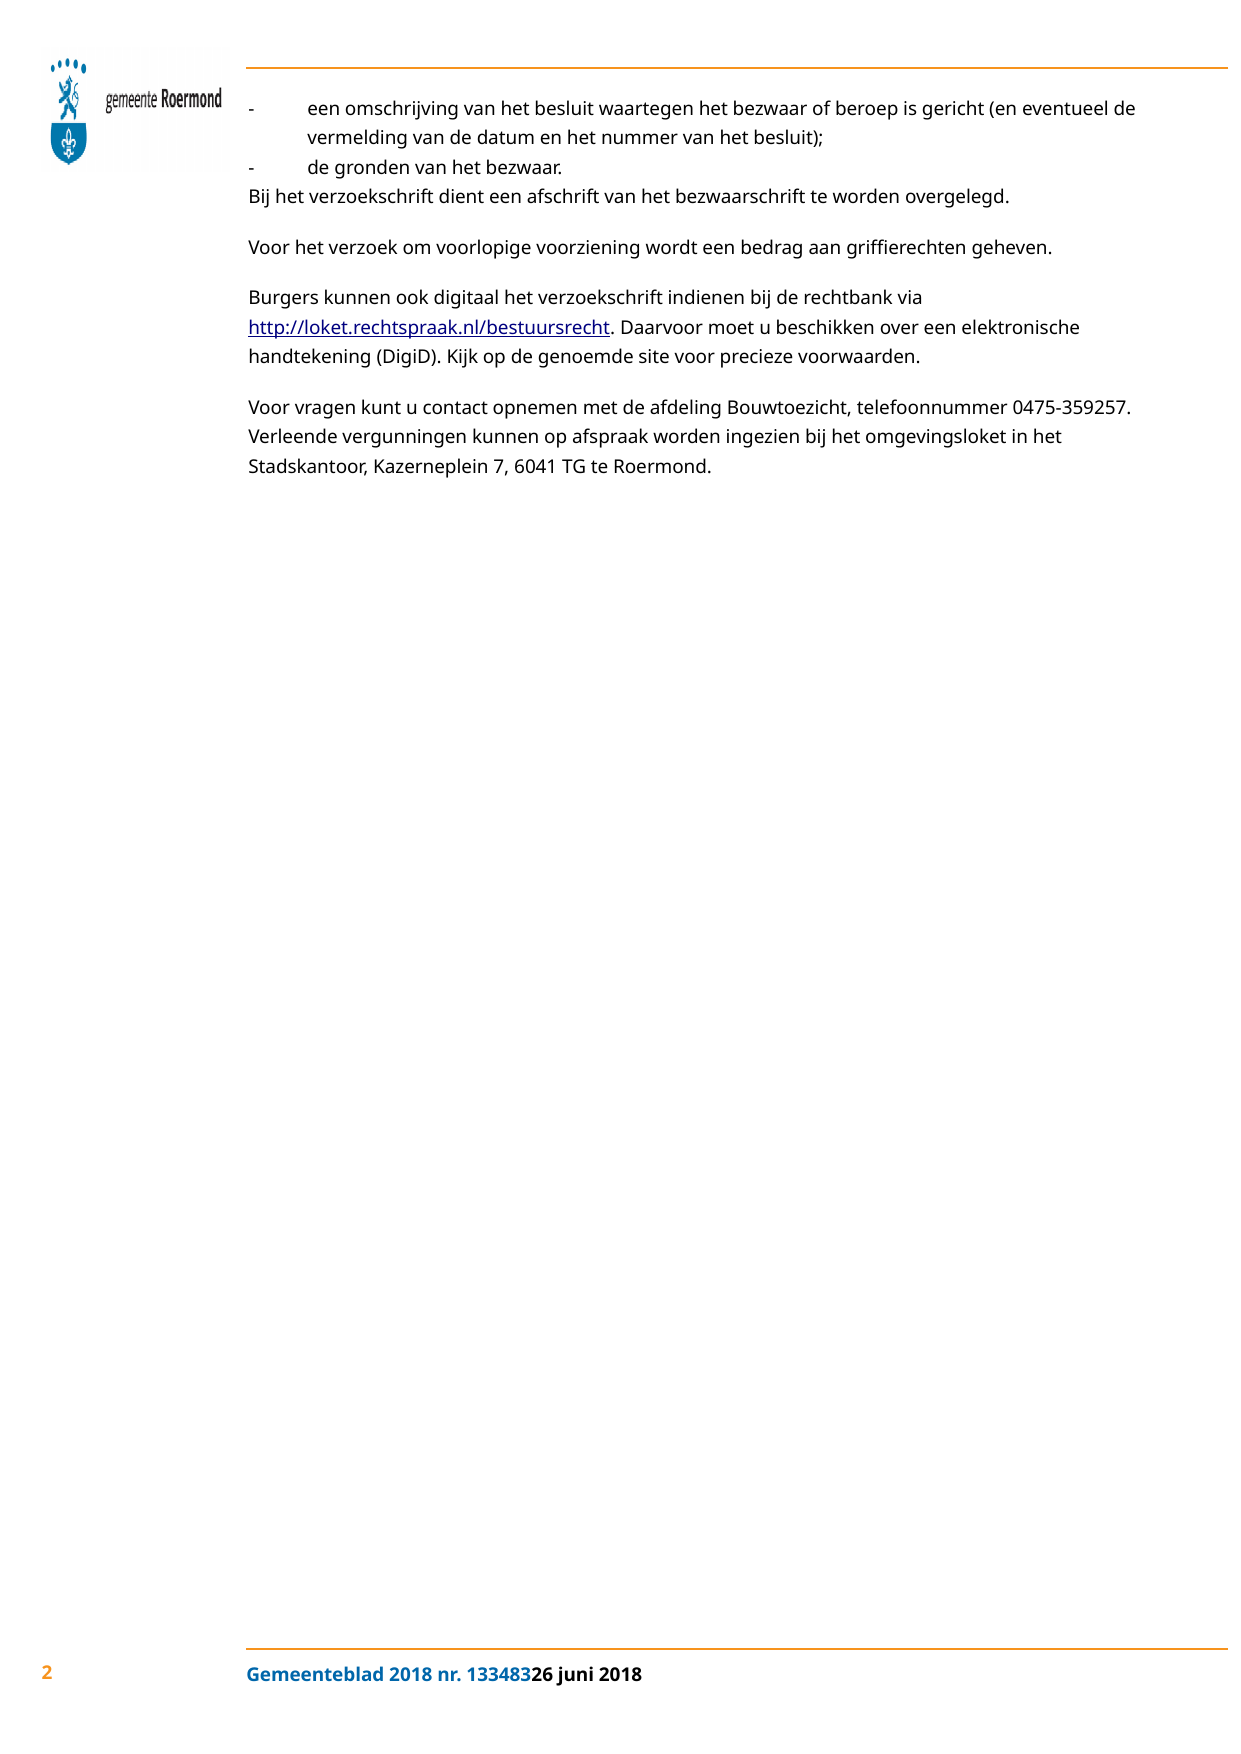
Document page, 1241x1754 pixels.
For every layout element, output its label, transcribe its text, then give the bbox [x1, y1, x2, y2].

list de gronden van het bezwaar. [248, 154, 1152, 180]
picture [41, 47, 231, 172]
text Voor vragen kunt u contact opnemen met de afdeling Bouwtoezicht, telefoonnummer 0475-359257. Verleende vergunningen kunnen op afspraak worden ingezien bij het omgevingsloket in het Stadskantoor, Kazerneplein 7, 6041 TG te Roermond. [248, 394, 1152, 479]
list een omschrijving van het besluit waartegen het bezwaar of beroep is gericht (en eventueel de vermelding van de datum en het nummer van het besluit); [248, 95, 1152, 150]
text Voor het verzoek om voorlopige voorziening wordt een bedrag aan griffierechten geheven. [248, 234, 1152, 260]
text Bij het verzoekschrift dient een afschrift van het bezwaarschrift te worden overgelegd. [248, 183, 1152, 209]
text Burgers kunnen ook digitaal het verzoekschrift indienen bij de rechtbank via http://loket.rechtspraak.nl/bestuursrecht. Daarvoor moet u beschikken over een elektronische handtekening (DigiD). Kijk op de genoemde site voor precieze voorwaarden. [248, 284, 1152, 369]
